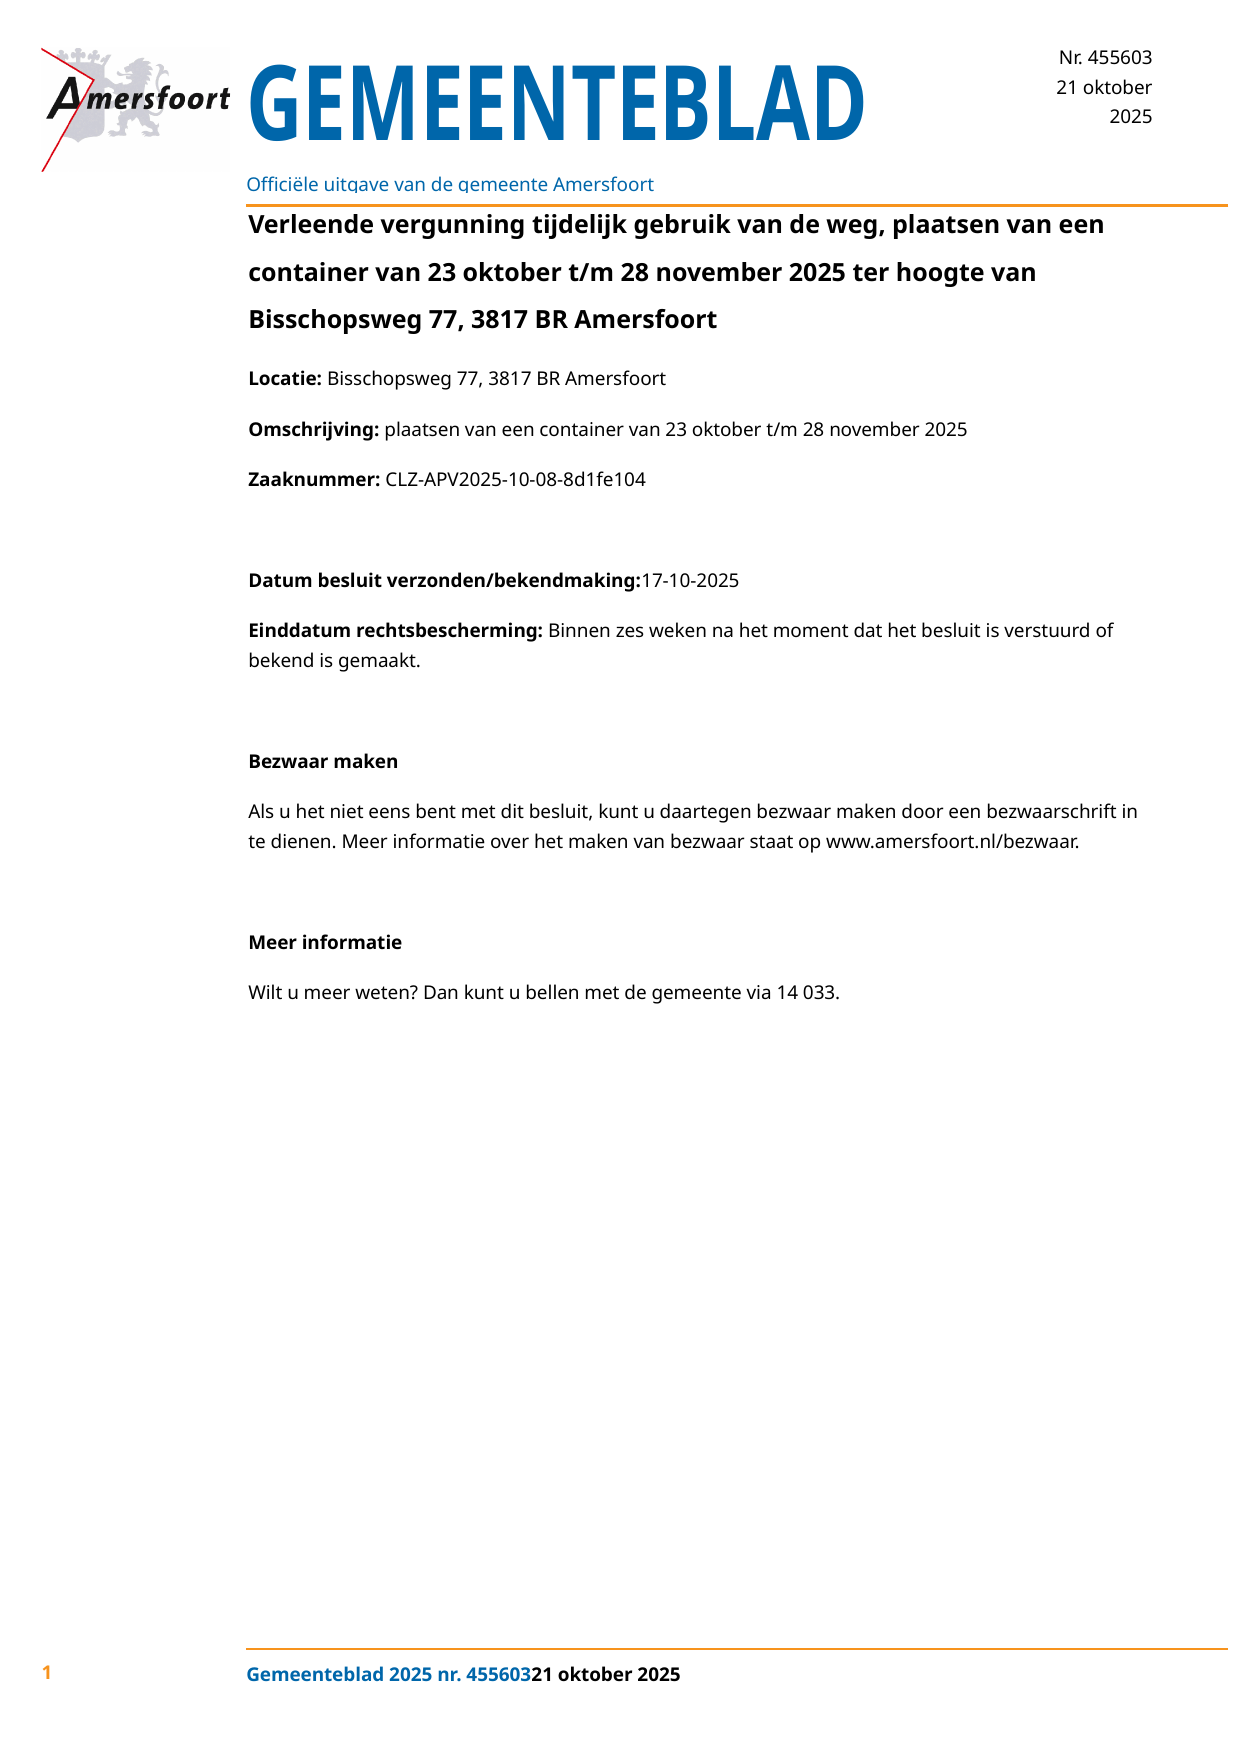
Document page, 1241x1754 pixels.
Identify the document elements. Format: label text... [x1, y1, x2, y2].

text Locatie: Bisschopsweg 77, 3817 BR Amersfoort [248, 366, 1152, 391]
text Meer informatie [248, 929, 1152, 954]
text Einddatum rechtsbescherming: Binnen zes weken na het moment dat het besluit is verstuurd of bekend is gemaakt. [248, 618, 1152, 673]
text Wilt u meer weten? Dan kunt u bellen met de gemeente via 14 033. [248, 979, 1152, 1005]
text Als u het niet eens bent met dit besluit, kunt u daartegen bezwaar maken door een bezwaarschrift in te dienen. Meer informatie over het maken van bezwaar staat op www.amersfoort.nl/bezwaar. [248, 798, 1152, 854]
picture [41, 47, 231, 172]
text Zaaknummer: CLZ-APV2025-10-08-8d1fe104 [248, 466, 1152, 492]
text Verleende vergunning tijdelijk gebruik van de weg, plaatsen van een container van 23 oktober t/m 28 november 2025 ter hoogte van Bisschopsweg 77, 3817 BR Amersfoort [248, 207, 1152, 336]
text Bezwaar maken [248, 748, 1152, 774]
text Datum besluit verzonden/bekendmaking:17-10-2025 [248, 567, 1152, 593]
text Omschrijving: plaatsen van een container van 23 oktober t/m 28 november 2025 [248, 416, 1152, 442]
